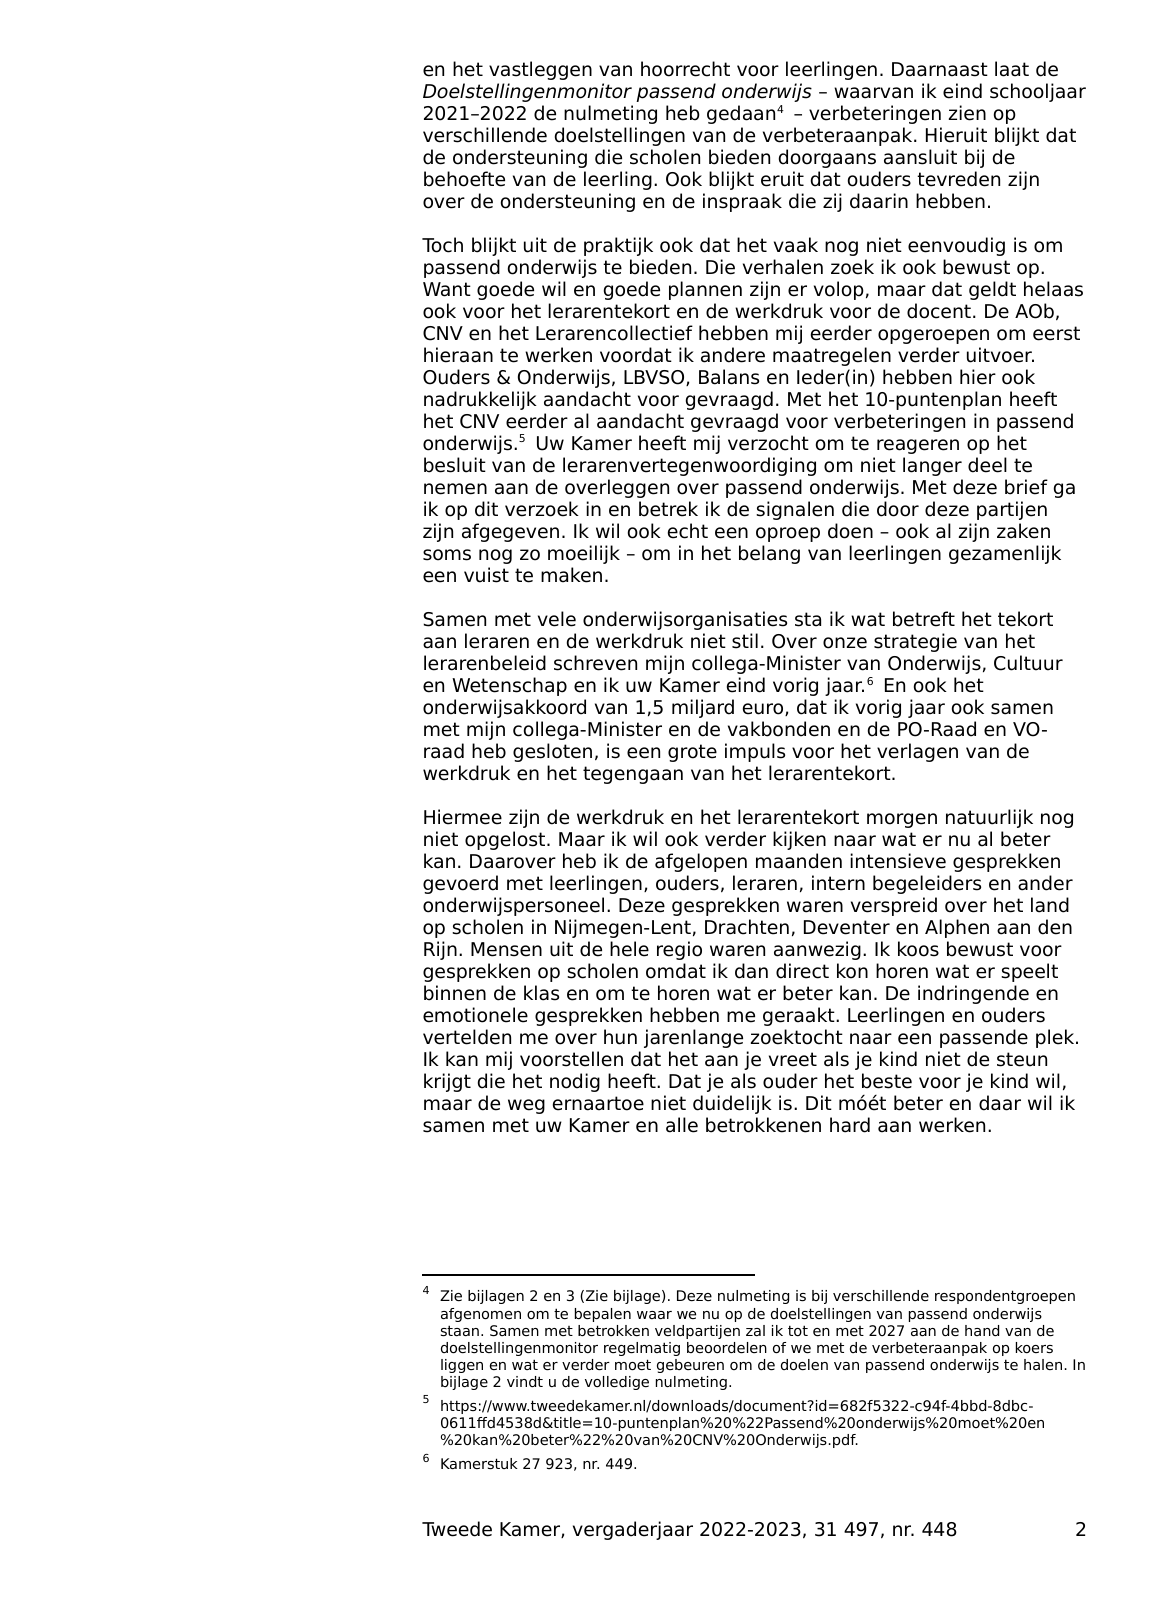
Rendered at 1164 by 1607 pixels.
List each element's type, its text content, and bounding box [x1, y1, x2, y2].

text en het vastleggen van hoorrecht voor leerlingen. Daarnaast laat de Doelstellingenmonitor passend onderwijs – waarvan ik eind schooljaar 2021–2022 de nulmeting heb gedaan – verbeteringen zien op verschillende doelstellingen van de verbeteraanpak. Hieruit blijkt dat de ondersteuning die scholen bieden doorgaans aansluit bij de behoefte van de leerling. Ook blijkt eruit dat ouders tevreden zijn over de ondersteuning en de inspraak die zij daarin hebben. [422, 59, 1087, 213]
text Zie bijlagen 2 en 3 (Zie bijlage). Deze nulmeting is bij verschillende respondentgroepen afgenomen om te bepalen waar we nu op de doelstellingen van passend onderwijs staan. Samen met betrokken veldpartijen zal ik tot en met 2027 aan de hand van de doelstellingenmonitor regelmatig beoordelen of we met de verbeteraanpak op koers liggen en wat er verder moet gebeuren om de doelen van passend onderwijs te halen. In bijlage 2 vindt u de volledige nulmeting. [422, 1284, 1087, 1391]
text Kamerstuk 27 923, nr. 449. [422, 1452, 1087, 1474]
text Toch blijkt uit de praktijk ook dat het vaak nog niet eenvoudig is om passend onderwijs te bieden. Die verhalen zoek ik ook bewust op. Want goede wil en goede plannen zijn er volop, maar dat geldt helaas ook voor het lerarentekort en de werkdruk voor de docent. De AOb, CNV en het Lerarencollectief hebben mij eerder opgeroepen om eerst hieraan te werken voordat ik andere maatregelen verder uitvoer. Ouders & Onderwijs, LBVSO, Balans en Ieder(in) hebben hier ook nadrukkelijk aandacht voor gevraagd. Met het 10-puntenplan heeft het CNV eerder al aandacht gevraagd voor verbeteringen in passend onderwijs. Uw Kamer heeft mij verzocht om te reageren op het besluit van de lerarenvertegenwoordiging om niet langer deel te nemen aan de overleggen over passend onderwijs. Met deze brief ga ik op dit verzoek in en betrek ik de signalen die door deze partijen zijn afgegeven. Ik wil ook echt een oproep doen – ook al zijn zaken soms nog zo moeilijk – om in het belang van leerlingen gezamenlijk een vuist te maken. [422, 235, 1087, 587]
text Hiermee zijn de werkdruk en het lerarentekort morgen natuurlijk nog niet opgelost. Maar ik wil ook verder kijken naar wat er nu al beter kan. Daarover heb ik de afgelopen maanden intensieve gesprekken gevoerd met leerlingen, ouders, leraren, intern begeleiders en ander onderwijspersoneel. Deze gesprekken waren verspreid over het land op scholen in Nijmegen-Lent, Drachten, Deventer en Alphen aan den Rijn. Mensen uit de hele regio waren aanwezig. Ik koos bewust voor gesprekken op scholen omdat ik dan direct kon horen wat er speelt binnen de klas en om te horen wat er beter kan. De indringende en emotionele gesprekken hebben me geraakt. Leerlingen en ouders vertelden me over hun jarenlange zoektocht naar een passende plek. Ik kan mij voorstellen dat het aan je vreet als je kind niet de steun krijgt die het nodig heeft. Dat je als ouder het beste voor je kind wil, maar de weg ernaartoe niet duidelijk is. Dit móét beter en daar wil ik samen met uw Kamer en alle betrokkenen hard aan werken. [422, 807, 1087, 1137]
text https://www.tweedekamer.nl/downloads/document?id=682f5322-c94f-4bbd-8dbc-0611ffd4538d&title=10-puntenplan%20%22Passend%20onderwijs%20moet%20en%20kan%20beter%22%20van%20CNV%20Onderwijs.pdf. [422, 1393, 1087, 1449]
text Samen met vele onderwijsorganisaties sta ik wat betreft het tekort aan leraren en de werkdruk niet stil. Over onze strategie van het lerarenbeleid schreven mijn collega-Minister van Onderwijs, Cultuur en Wetenschap en ik uw Kamer eind vorig jaar. En ook het onderwijsakkoord van 1,5 miljard euro, dat ik vorig jaar ook samen met mijn collega-Minister en de vakbonden en de PO-Raad en VO-raad heb gesloten, is een grote impuls voor het verlagen van de werkdruk en het tegengaan van het lerarentekort. [422, 609, 1087, 785]
